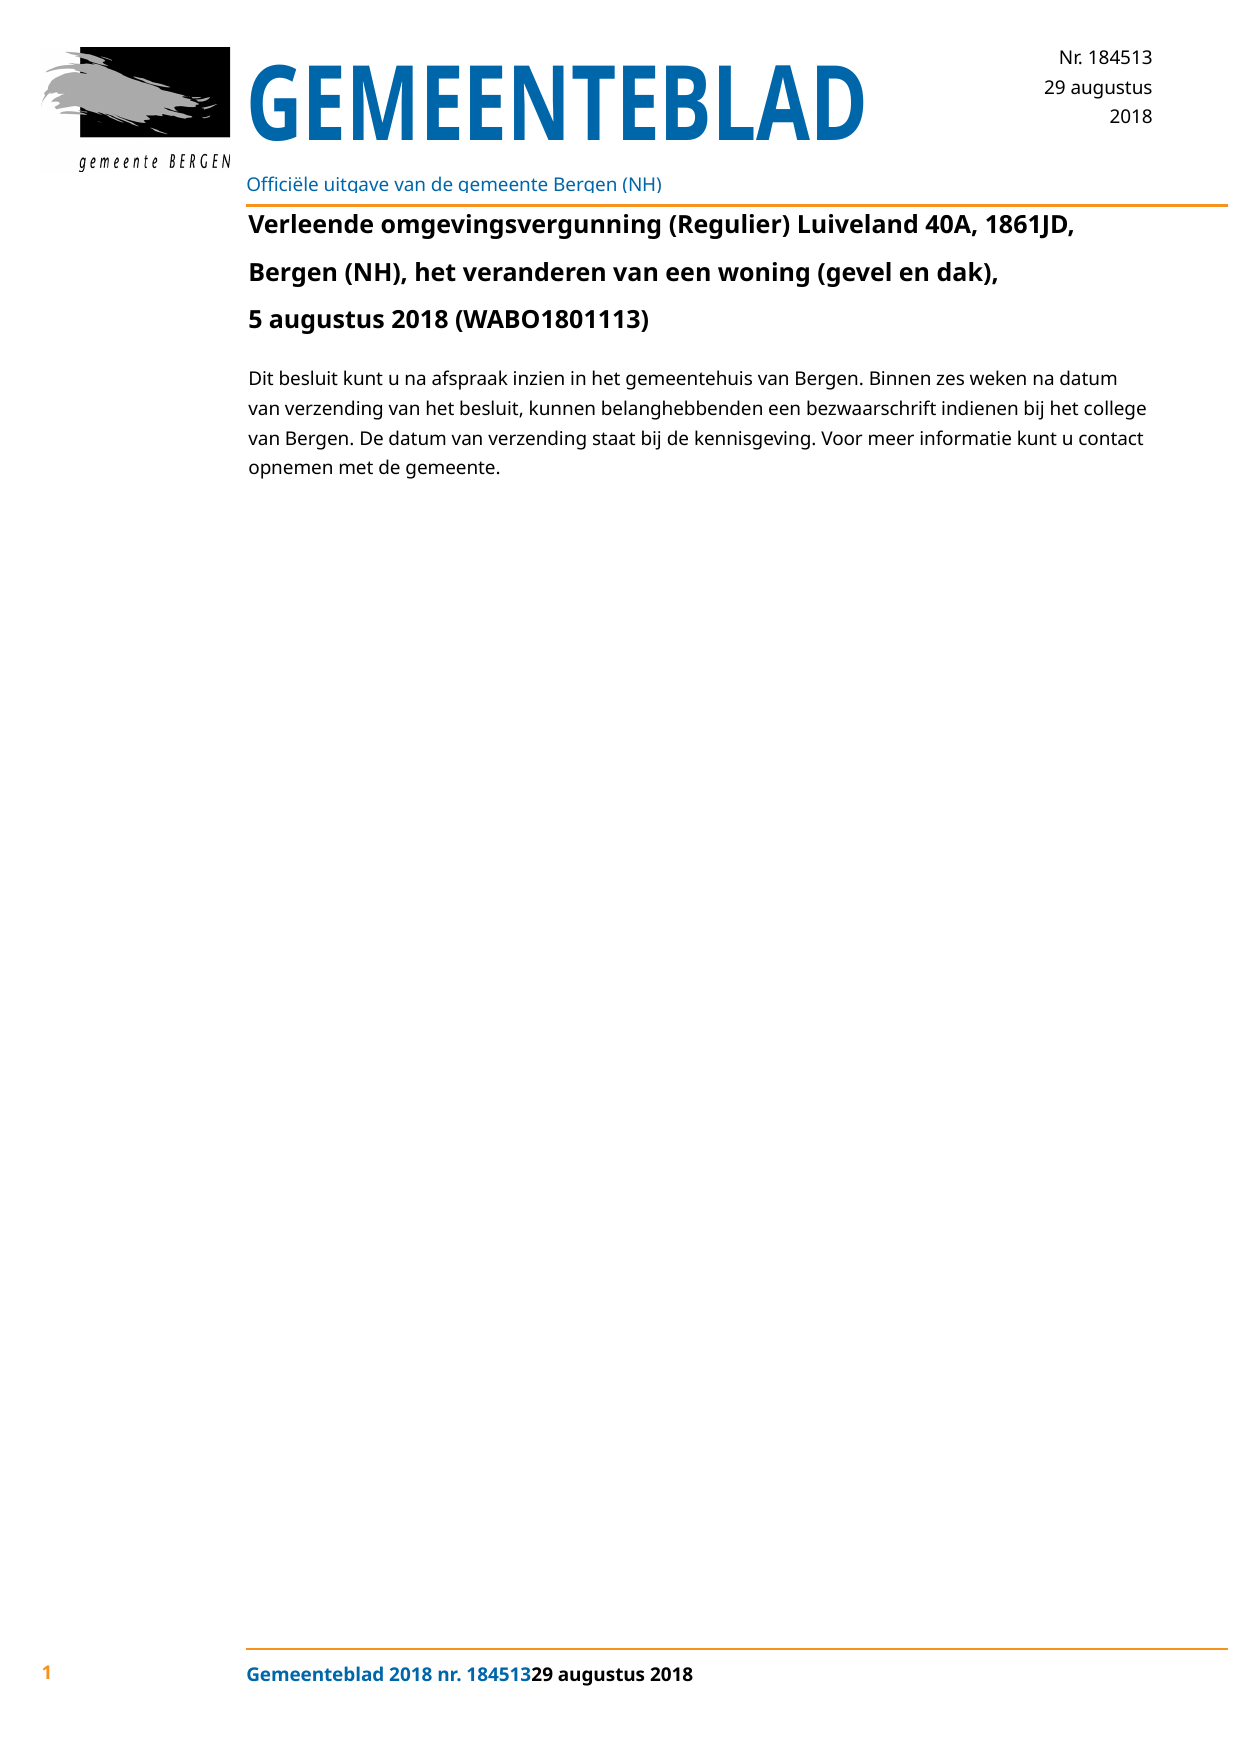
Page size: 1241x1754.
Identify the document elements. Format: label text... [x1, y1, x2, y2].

text Verleende omgevingsvergunning (Regulier) Luiveland 40A, 1861JD, Bergen (NH), het veranderen van een woning (gevel en dak), 5 augustus 2018 (WABO1801113) [248, 207, 1152, 336]
text Dit besluit kunt u na afspraak inzien in het gemeentehuis van Bergen. Binnen zes weken na datum van verzending van het besluit, kunnen belanghebbenden een bezwaarschrift indienen bij het college van Bergen. De datum van verzending staat bij de kennisgeving. Voor meer informatie kunt u contact opnemen met de gemeente. [248, 366, 1152, 480]
picture [41, 47, 231, 172]
